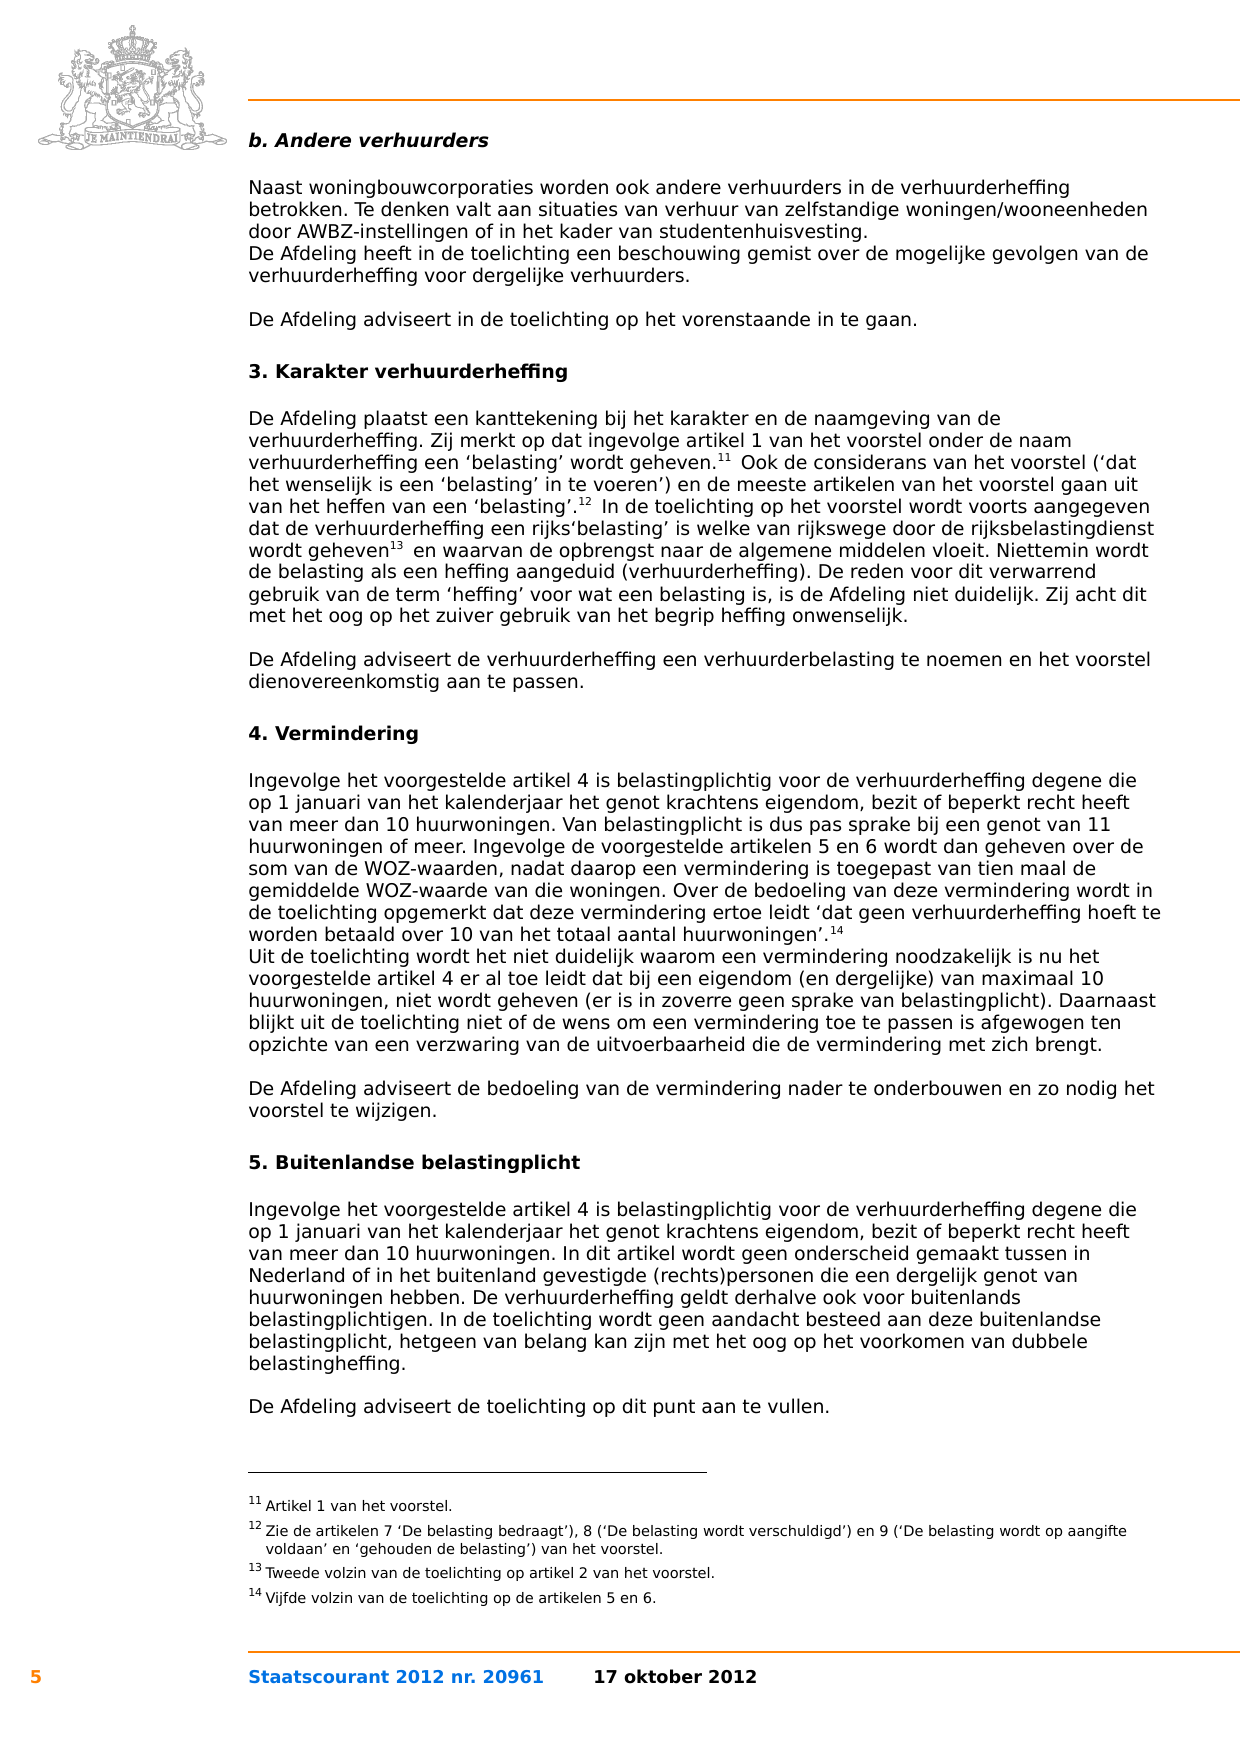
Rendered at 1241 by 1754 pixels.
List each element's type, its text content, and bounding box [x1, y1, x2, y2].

text De Afdeling adviseert de verhuurderheffing een verhuurderbelasting te noemen en het voorstel dienovereenkomstig aan te passen. [248, 649, 1163, 693]
text Tweede volzin van de toelichting op artikel 2 van het voorstel. [248, 1561, 1163, 1583]
text Zie de artikelen 7 ‘De belasting bedraagt’), 8 (‘De belasting wordt verschuldigd’) en 9 (‘De belasting wordt op aangifte voldaan’ en ‘gehouden de belasting’) van het voorstel. [248, 1519, 1163, 1558]
text Ingevolge het voorgestelde artikel 4 is belastingplichtig voor de verhuurderheffing degene die op 1 januari van het kalenderjaar het genot krachtens eigendom, bezit of beperkt recht heeft van meer dan 10 huurwoningen. In dit artikel wordt geen onderscheid gemaakt tussen in Nederland of in het buitenland gevestigde (rechts)personen die een dergelijk genot van huurwoningen hebben. De verhuurderheffing geldt derhalve ook voor buitenlands belastingplichtigen. In de toelichting wordt geen aandacht besteed aan deze buitenlandse belastingplicht, hetgeen van belang kan zijn met het oog op het voorkomen van dubbele belastingheffing. [248, 1199, 1163, 1374]
text Vijfde volzin van de toelichting op de artikelen 5 en 6. [248, 1586, 1163, 1608]
subtitle b. Andere verhuurders [248, 130, 1163, 152]
text Uit de toelichting wordt het niet duidelijk waarom een vermindering noodzakelijk is nu het voorgestelde artikel 4 er al toe leidt dat bij een eigendom (en dergelijke) van maximaal 10 huurwoningen, niet wordt geheven (er is in zoverre geen sprake van belastingplicht). Daarnaast blijkt uit de toelichting niet of de wens om een vermindering toe te passen is afgewogen ten opzichte van een verzwaring van de uitvoerbaarheid die de vermindering met zich brengt. [248, 946, 1163, 1056]
subtitle 4. Vermindering [248, 723, 1163, 745]
text De Afdeling heeft in de toelichting een beschouwing gemist over de mogelijke gevolgen van de verhuurderheffing voor dergelijke verhuurders. [248, 243, 1163, 287]
text Ingevolge het voorgestelde artikel 4 is belastingplichtig voor de verhuurderheffing degene die op 1 januari van het kalenderjaar het genot krachtens eigendom, bezit of beperkt recht heeft van meer dan 10 huurwoningen. Van belastingplicht is dus pas sprake bij een genot van 11 huurwoningen of meer. Ingevolge de voorgestelde artikelen 5 en 6 wordt dan geheven over de som van de WOZ-waarden, nadat daarop een vermindering is toegepast van tien maal de gemiddelde WOZ-waarde van die woningen. Over de bedoeling van deze vermindering wordt in de toelichting opgemerkt dat deze vermindering ertoe leidt ‘dat geen verhuurderheffing hoeft te worden betaald over 10 van het totaal aantal huurwoningen’. [248, 770, 1163, 946]
subtitle 5. Buitenlandse belastingplicht [248, 1152, 1163, 1174]
picture [38, 25, 227, 150]
text Artikel 1 van het voorstel. [248, 1494, 1163, 1516]
text De Afdeling plaatst een kanttekening bij het karakter en de naamgeving van de verhuurderheffing. Zij merkt op dat ingevolge artikel 1 van het voorstel onder de naam verhuurderheffing een ‘belasting’ wordt geheven. Ook de considerans van het voorstel (‘dat het wenselijk is een ‘belasting’ in te voeren’) en de meeste artikelen van het voorstel gaan uit van het heffen van een ‘belasting’. In de toelichting op het voorstel wordt voorts aangegeven dat de verhuurderheffing een rijks‘belasting’ is welke van rijkswege door de rijksbelastingdienst wordt geheven en waarvan de opbrengst naar de algemene middelen vloeit. Niettemin wordt de belasting als een heffing aangeduid (verhuurderheffing). De reden voor dit verwarrend gebruik van de term ‘heffing’ voor wat een belasting is, is de Afdeling niet duidelijk. Zij acht dit met het oog op het zuiver gebruik van het begrip heffing onwenselijk. [248, 408, 1163, 627]
text Naast woningbouwcorporaties worden ook andere verhuurders in de verhuurderheffing betrokken. Te denken valt aan situaties van verhuur van zelfstandige woningen/wooneenheden door AWBZ-instellingen of in het kader van studentenhuisvesting. [248, 177, 1163, 243]
subtitle 3. Karakter verhuurderheffing [248, 361, 1163, 383]
text De Afdeling adviseert in de toelichting op het vorenstaande in te gaan. [248, 309, 1163, 331]
text De Afdeling adviseert de toelichting op dit punt aan te vullen. [248, 1396, 1163, 1418]
text De Afdeling adviseert de bedoeling van de vermindering nader te onderbouwen en zo nodig het voorstel te wijzigen. [248, 1078, 1163, 1122]
